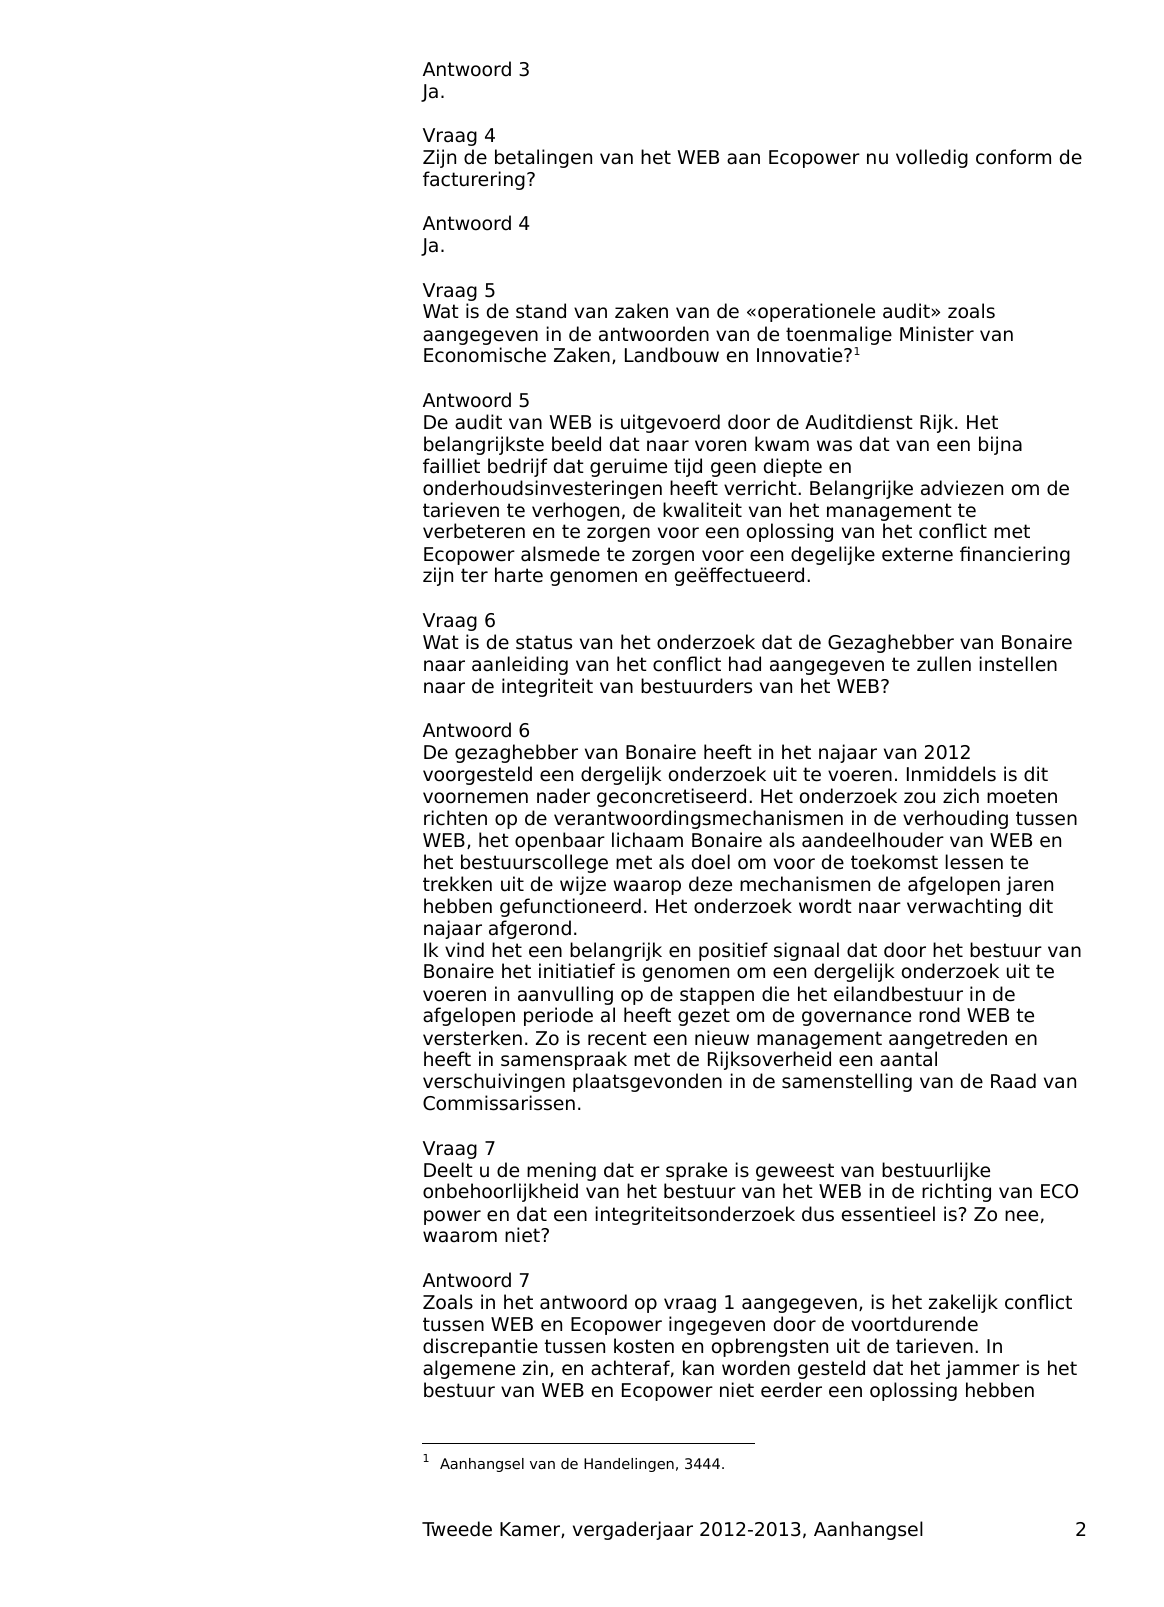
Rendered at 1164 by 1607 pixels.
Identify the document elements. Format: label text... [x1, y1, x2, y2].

text Deelt u de mening dat er sprake is geweest van bestuurlijke onbehoorlijkheid van het bestuur van het WEB in de richting van ECO power en dat een integriteitsonderzoek dus essentieel is? Zo nee, waarom niet? [422, 1159, 1087, 1247]
text Zoals in het antwoord op vraag 1 aangegeven, is het zakelijk conflict tussen WEB en Ecopower ingegeven door de voortdurende discrepantie tussen kosten en opbrengsten uit de tarieven. In algemene zin, en achteraf, kan worden gesteld dat het jammer is het bestuur van WEB en Ecopower niet eerder een oplossing hebben [422, 1292, 1087, 1401]
text Antwoord 4 [422, 213, 1087, 235]
text Ja. [422, 235, 1087, 257]
text Ik vind het een belangrijk en positief signaal dat door het bestuur van Bonaire het initiatief is genomen om een dergelijk onderzoek uit te voeren in aanvulling op de stappen die het eilandbestuur in de afgelopen periode al heeft gezet om de governance rond WEB te versterken. Zo is recent een nieuw management aangetreden en heeft in samenspraak met de Rijksoverheid een aantal verschuivingen plaatsgevonden in de samenstelling van de Raad van Commissarissen. [422, 939, 1087, 1115]
text Antwoord 5 [422, 389, 1087, 412]
text Ja. [422, 81, 1087, 103]
text Aanhangsel van de Handelingen, 3444. [422, 1452, 1087, 1474]
text Vraag 7 [422, 1137, 1087, 1159]
text Antwoord 3 [422, 59, 1087, 81]
text De audit van WEB is uitgevoerd door de Auditdienst Rijk. Het belangrijkste beeld dat naar voren kwam was dat van een bijna failliet bedrijf dat geruime tijd geen diepte en onderhoudsinvesteringen heeft verricht. Belangrijke adviezen om de tarieven te verhogen, de kwaliteit van het management te verbeteren en te zorgen voor een oplossing van het conflict met Ecopower alsmede te zorgen voor een degelijke externe financiering zijn ter harte genomen en geëffectueerd. [422, 412, 1087, 587]
text Zijn de betalingen van het WEB aan Ecopower nu volledig conform de facturering? [422, 147, 1087, 191]
text De gezaghebber van Bonaire heeft in het najaar van 2012 voorgesteld een dergelijk onderzoek uit te voeren. Inmiddels is dit voornemen nader geconcretiseerd. Het onderzoek zou zich moeten richten op de verantwoordingsmechanismen in de verhouding tussen WEB, het openbaar lichaam Bonaire als aandeelhouder van WEB en het bestuurscollege met als doel om voor de toekomst lessen te trekken uit de wijze waarop deze mechanismen de afgelopen jaren hebben gefunctioneerd. Het onderzoek wordt naar verwachting dit najaar afgerond. [422, 742, 1087, 939]
text Wat is de status van het onderzoek dat de Gezaghebber van Bonaire naar aanleiding van het conflict had aangegeven te zullen instellen naar de integriteit van bestuurders van het WEB? [422, 632, 1087, 697]
text Vraag 5 [422, 279, 1087, 301]
text Antwoord 7 [422, 1269, 1087, 1292]
text Vraag 6 [422, 609, 1087, 632]
text Vraag 4 [422, 125, 1087, 147]
text Antwoord 6 [422, 720, 1087, 742]
text Wat is de stand van zaken van de «operationele audit» zoals aangegeven in de antwoorden van de toenmalige Minister van Economische Zaken, Landbouw en Innovatie? [422, 301, 1087, 367]
